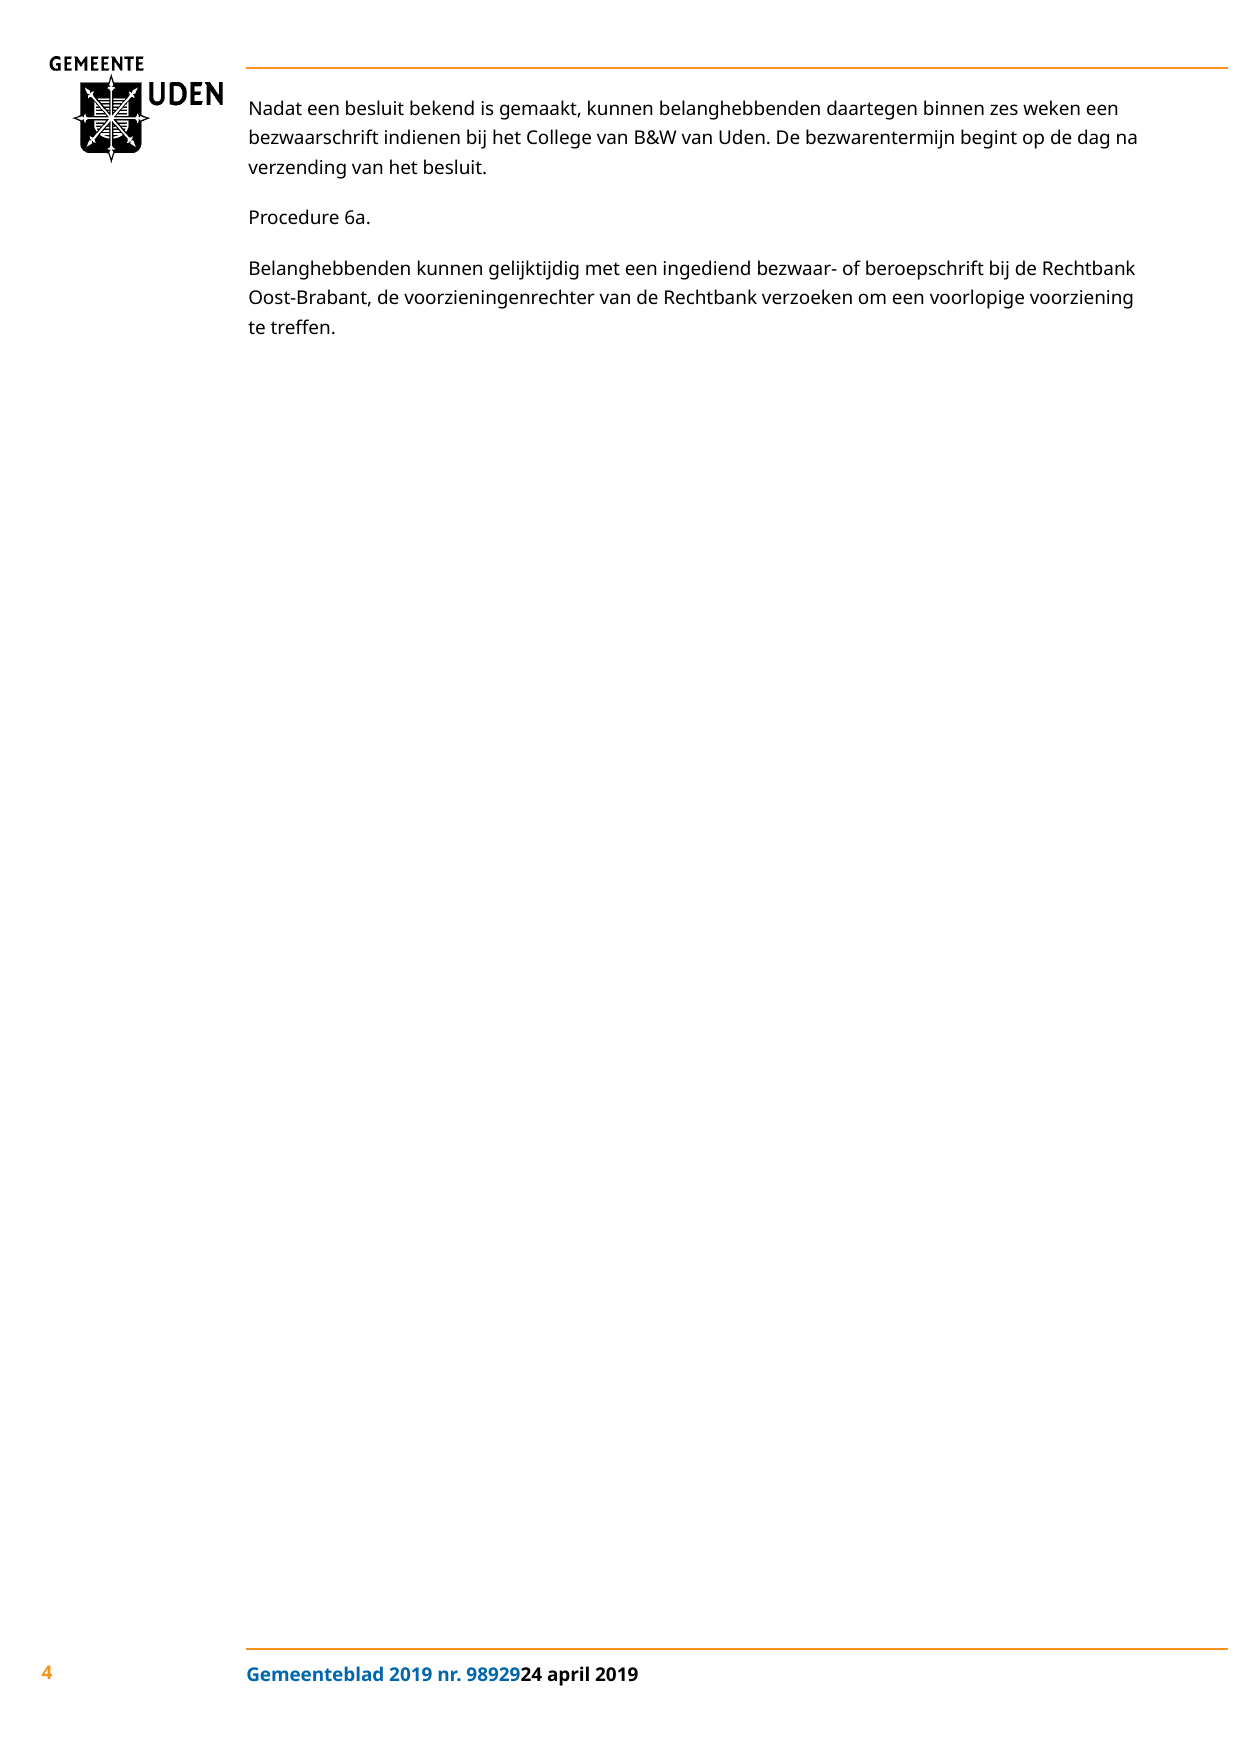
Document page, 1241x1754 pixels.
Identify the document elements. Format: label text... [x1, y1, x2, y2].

text Procedure 6a. [248, 204, 1152, 230]
text Nadat een besluit bekend is gemaakt, kunnen belanghebbenden daartegen binnen zes weken een bezwaarschrift indienen bij het College van B&W van Uden. De bezwarentermijn begint op de dag na verzending van het besluit. [248, 95, 1152, 180]
text Belanghebbenden kunnen gelijktijdig met een ingediend bezwaar- of beroepschrift bij de Rechtbank Oost-Brabant, de voorzieningenrechter van de Rechtbank verzoeken om een voorlopige voorziening te treffen. [248, 255, 1152, 340]
picture [41, 47, 231, 172]
